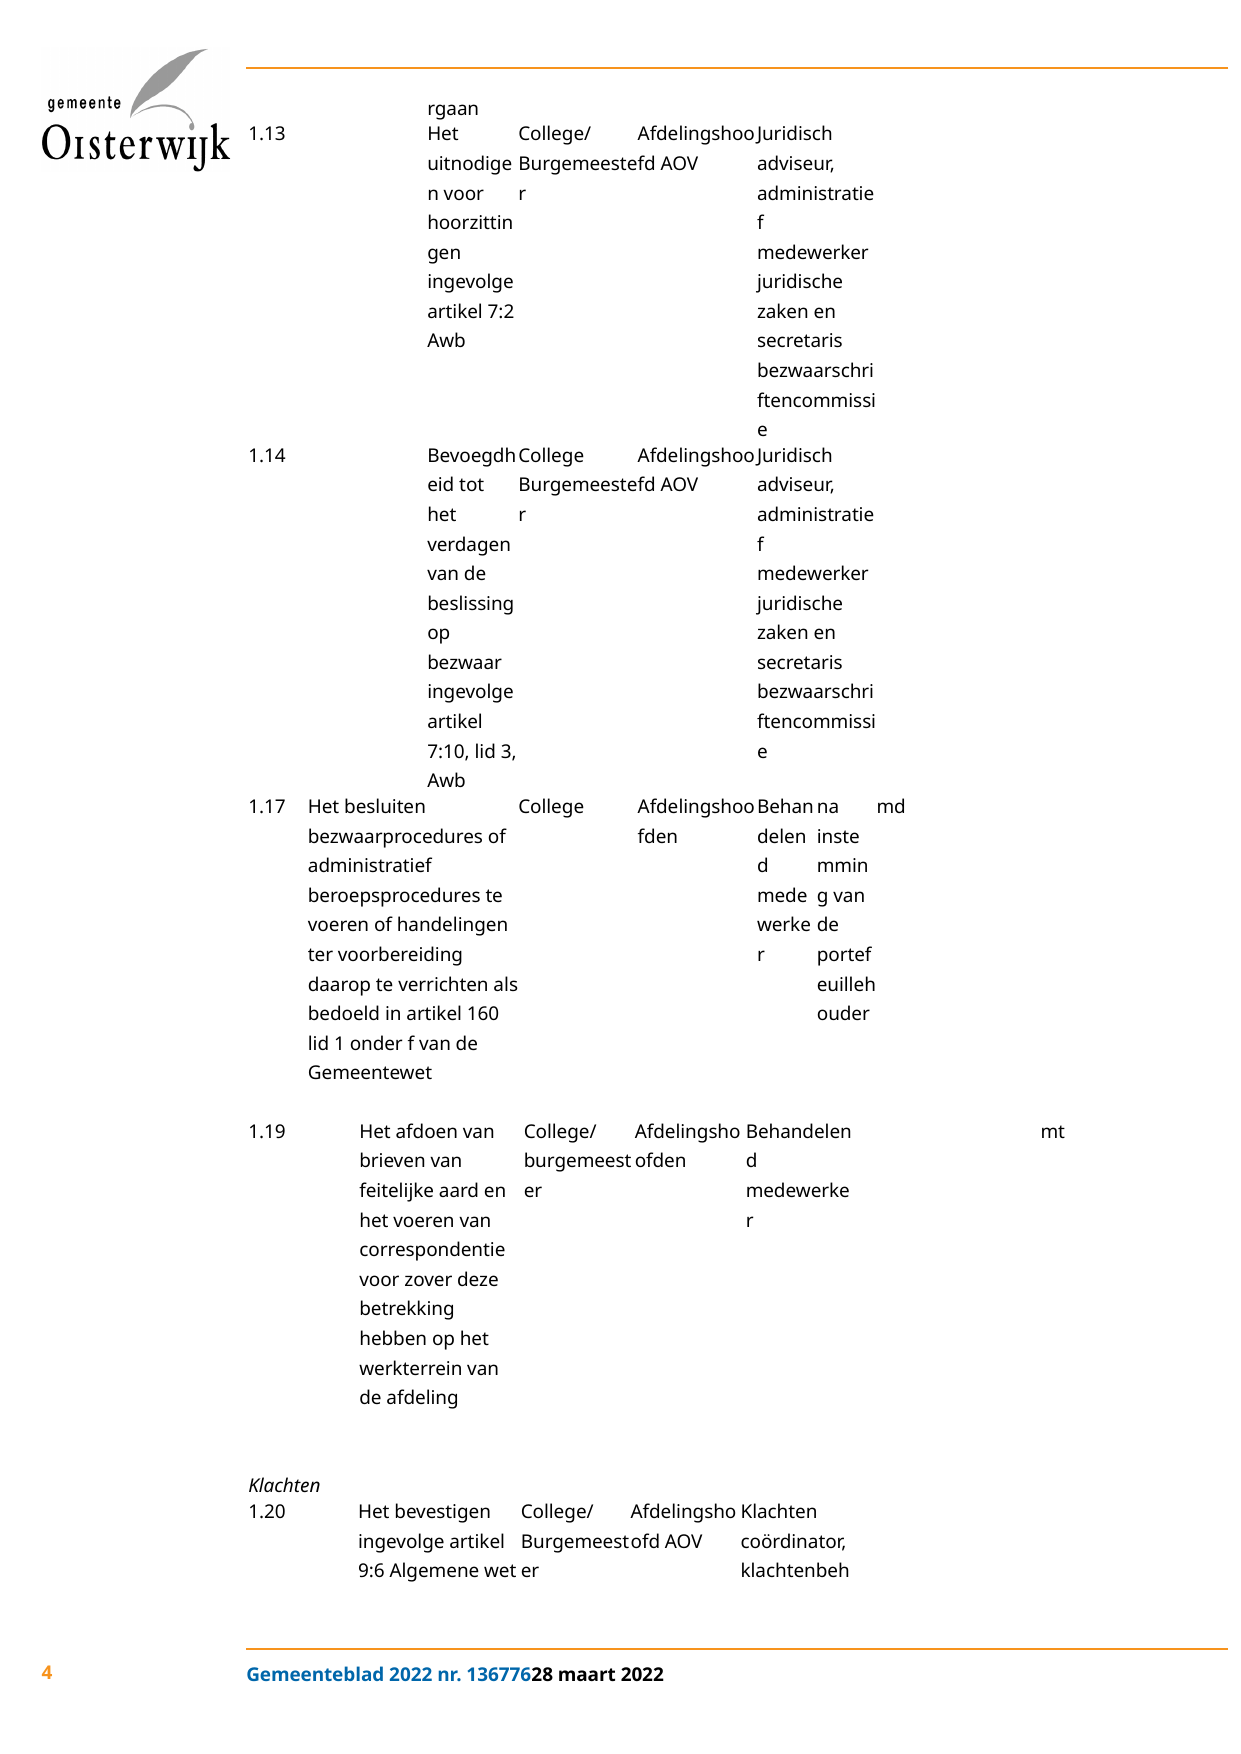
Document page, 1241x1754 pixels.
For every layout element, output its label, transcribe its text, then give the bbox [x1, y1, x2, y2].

table_cell [1032, 121, 1092, 442]
table_header mt [1040, 1118, 1152, 1410]
table_cell [1032, 442, 1092, 793]
table_cell Afdelingshoofden [638, 793, 757, 1085]
table_cell [518, 95, 637, 121]
table_cell rgaan [427, 95, 518, 121]
table_cell Het uitnodigen voor hoorzittingen ingevolge artikel 7:2 Awb [427, 121, 518, 442]
table_cell 1.17 [248, 793, 308, 1085]
table_header Het afdoen van brieven van feitelijke aard en het voeren van correspondentie voor zover deze betrekking hebben op het werkterrein van de afdeling [359, 1118, 523, 1410]
table_cell Afdelingshoofd AOV [630, 1498, 740, 1583]
table_cell 1.14 [248, 442, 427, 793]
table_cell 1.13 [248, 121, 427, 442]
table_cell [850, 1498, 1042, 1583]
table_cell Bevoegdheid tot het verdagen van de beslissing op bezwaar ingevolge artikel 7:10, lid 3, Awb [427, 442, 518, 793]
table_cell [638, 95, 757, 121]
table_cell Juridisch adviseur, administratief medewerker juridische zaken en secretaris bezwaarschriftencommissie [757, 442, 876, 793]
table_header Behandelend medewerker [746, 1118, 857, 1410]
table_cell College/ Burgemeester [521, 1498, 630, 1583]
table_cell [876, 442, 1032, 793]
table_header College/burgemeester [524, 1118, 634, 1410]
table_header [857, 1118, 1040, 1410]
table_header Klachten [248, 1473, 1042, 1498]
table_cell Klachten coördinator, klachtenbeh [740, 1498, 850, 1583]
picture [41, 47, 231, 172]
table_cell [757, 95, 876, 121]
table_cell na instemming van de portefeuillehouder [817, 793, 876, 1085]
table_cell College Burgemeester [518, 442, 637, 793]
table_cell Juridisch adviseur, administratief medewerker juridische zaken en secretaris bezwaarschriftencommissie [757, 121, 876, 442]
table_header 1.19 [248, 1118, 359, 1410]
table_cell [1042, 1498, 1152, 1583]
table_cell Behandelend medewerker [757, 793, 817, 1085]
table_cell College [518, 793, 637, 1085]
table_cell [876, 95, 1032, 121]
table_cell Afdelingshoofd AOV [638, 121, 757, 442]
table_cell College/ Burgemeester [518, 121, 637, 442]
table_cell [1032, 95, 1092, 121]
table_cell Het bevestigen ingevolge artikel 9:6 Algemene wet [358, 1498, 521, 1583]
table_header Afdelingshoofden [635, 1118, 746, 1410]
table_header [1042, 1473, 1152, 1498]
table_cell 1.20 [248, 1498, 358, 1583]
table_cell Het besluiten bezwaarprocedures of administratief beroepsprocedures te voeren of handelingen ter voorbereiding daarop te verrichten als bedoeld in artikel 160 lid 1 onder f van de Gemeentewet [308, 793, 518, 1085]
table_cell md [876, 793, 1092, 1085]
table_cell Afdelingshoofd AOV [638, 442, 757, 793]
table_cell [876, 121, 1032, 442]
table_cell [248, 95, 427, 121]
